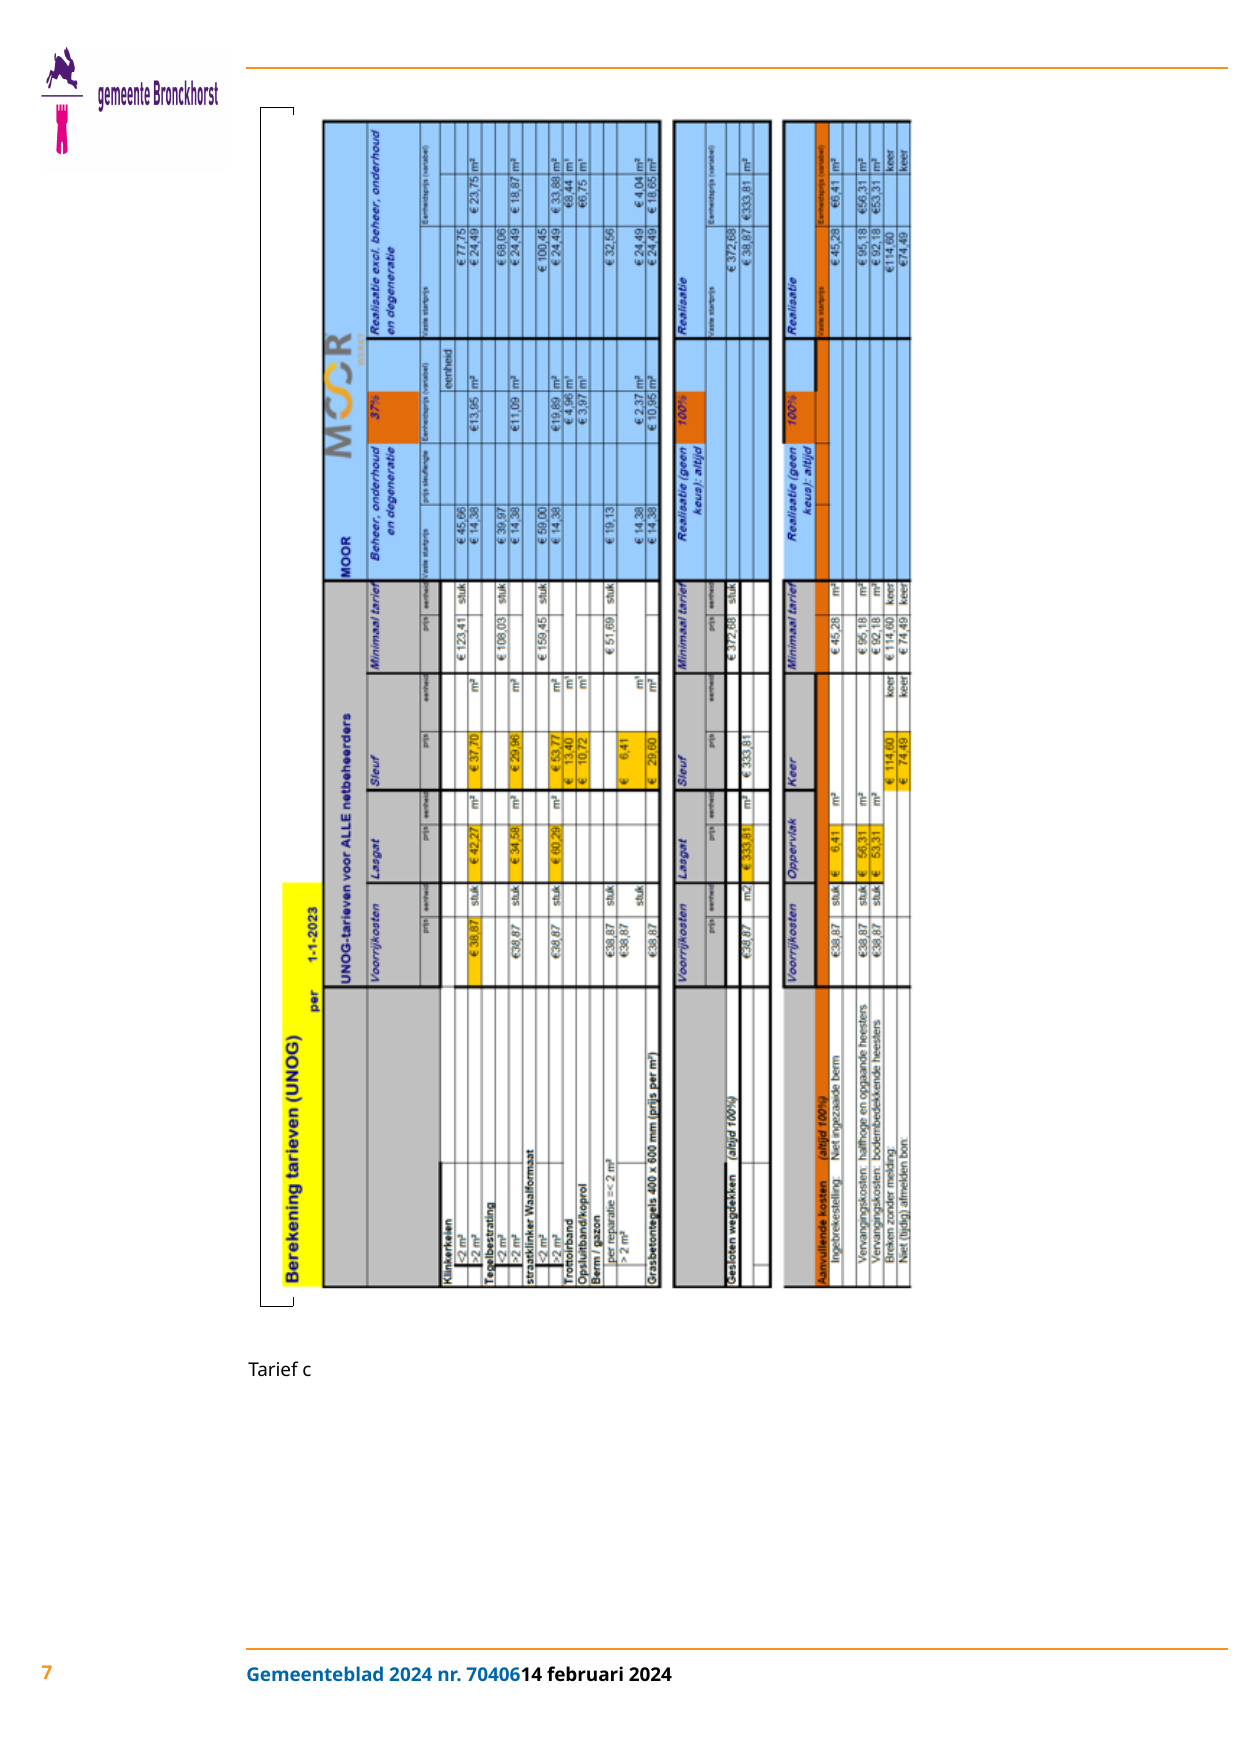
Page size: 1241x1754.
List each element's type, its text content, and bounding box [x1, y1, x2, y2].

text Tarief c [248, 1357, 1152, 1382]
picture [41, 47, 231, 172]
picture [268, 115, 918, 1297]
